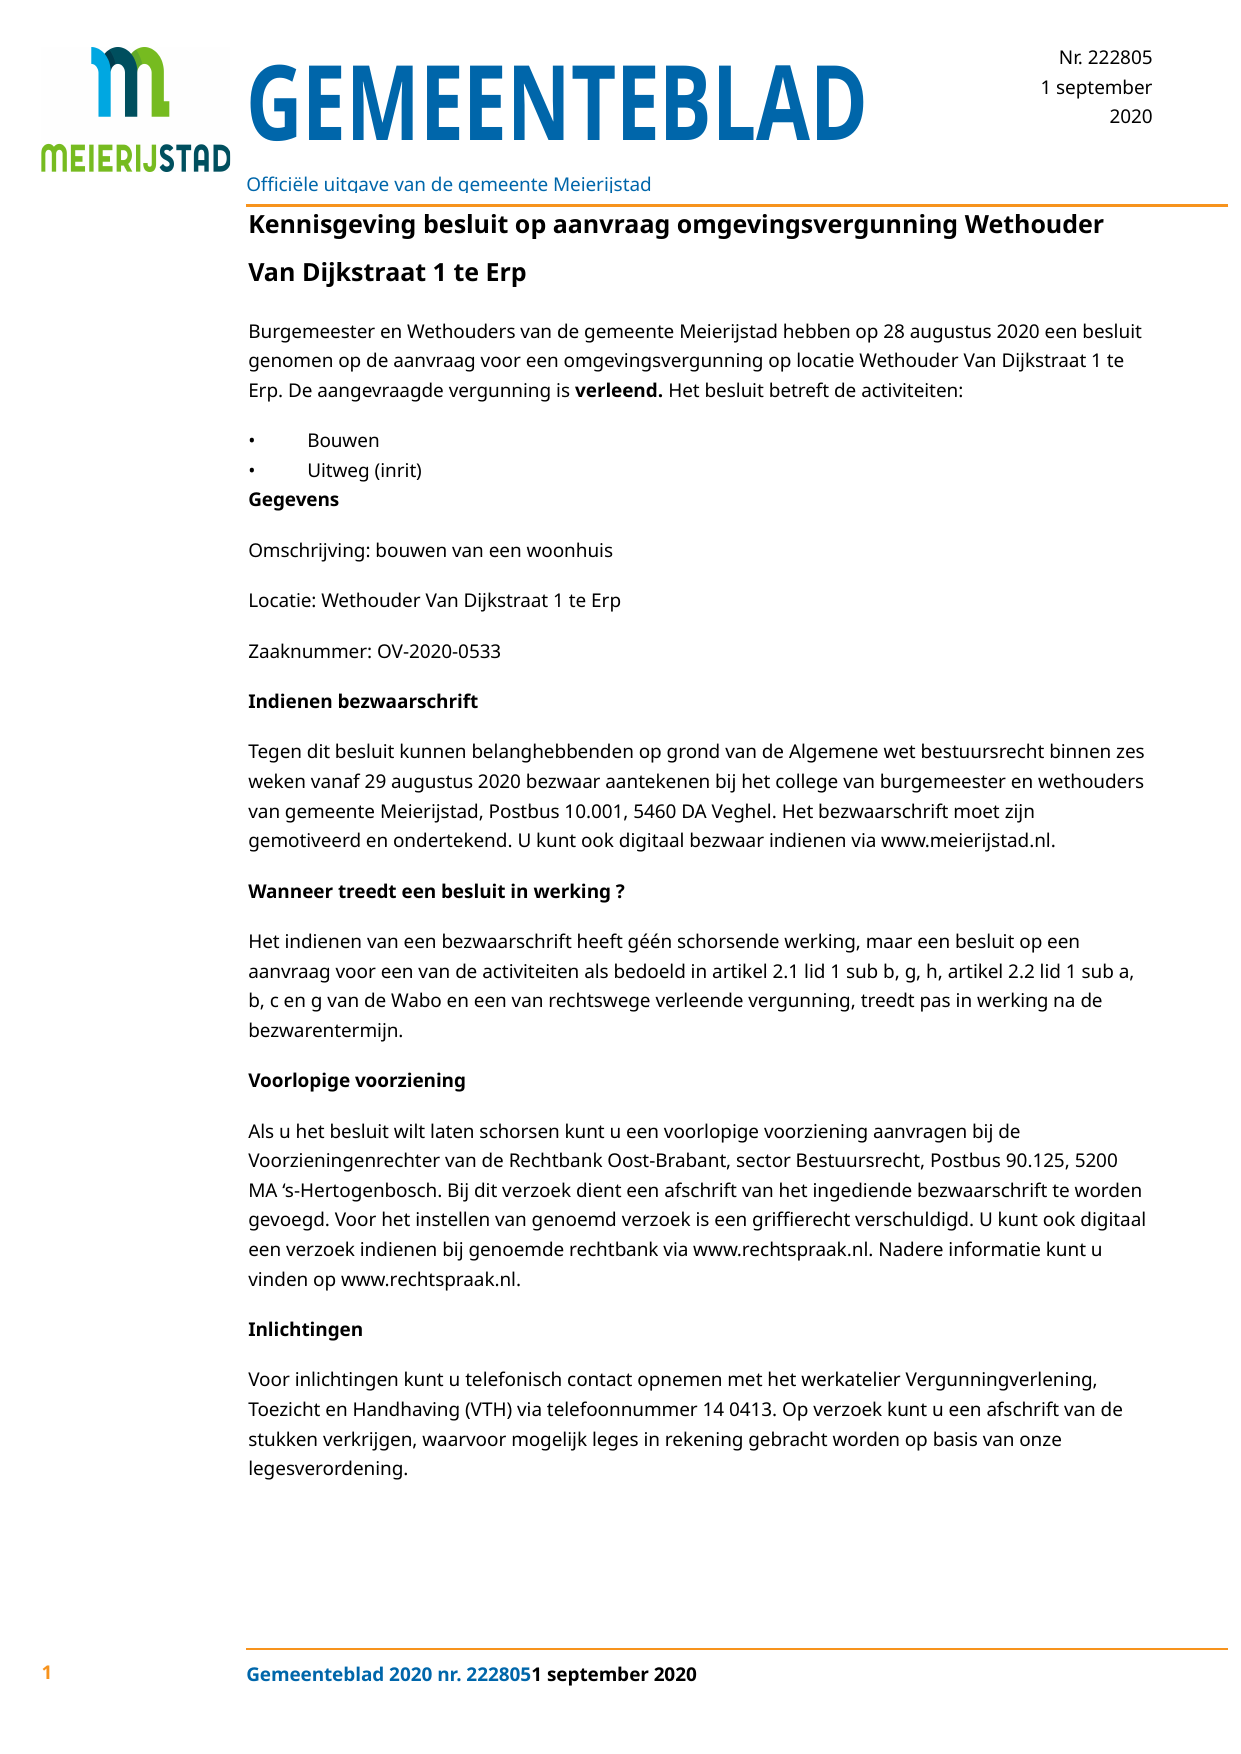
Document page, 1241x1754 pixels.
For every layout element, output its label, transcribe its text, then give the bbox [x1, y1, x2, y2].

picture [41, 47, 231, 172]
text Als u het besluit wilt laten schorsen kunt u een voorlopige voorziening aanvragen bij de Voorzieningenrechter van de Rechtbank Oost-Brabant, sector Bestuursrecht, Postbus 90.125, 5200 MA ‘s-Hertogenbosch. Bij dit verzoek dient een afschrift van het ingediende bezwaarschrift te worden gevoegd. Voor het instellen van genoemd verzoek is een griffierecht verschuldigd. U kunt ook digitaal een verzoek indienen bij genoemde rechtbank via www.rechtspraak.nl. Nadere informatie kunt u vinden op www.rechtspraak.nl. [248, 1118, 1152, 1292]
text Inlichtingen [248, 1316, 1152, 1342]
text Burgemeester en Wethouders van de gemeente Meierijstad hebben op 28 augustus 2020 een besluit genomen op de aanvraag voor een omgevingsvergunning op locatie Wethouder Van Dijkstraat 1 te Erp. De aangevraagde vergunning is verleend. Het besluit betreft de activiteiten: [248, 318, 1152, 403]
text Voor inlichtingen kunt u telefonisch contact opnemen met het werkatelier Vergunningverlening, Toezicht en Handhaving (VTH) via telefoonnummer 14 0413. Op verzoek kunt u een afschrift van de stukken verkrijgen, waarvoor mogelijk leges in rekening gebracht worden op basis van onze legesverordening. [248, 1367, 1152, 1481]
text Voorlopige voorziening [248, 1067, 1152, 1093]
list Uitweg (inrit) [248, 457, 1152, 483]
text Kennisgeving besluit op aanvraag omgevingsvergunning Wethouder Van Dijkstraat 1 te Erp [248, 207, 1152, 288]
text Tegen dit besluit kunnen belanghebbenden op grond van de Algemene wet bestuursrecht binnen zes weken vanaf 29 augustus 2020 bezwaar aantekenen bij het college van burgemeester en wethouders van gemeente Meierijstad, Postbus 10.001, 5460 DA Veghel. Het bezwaarschrift moet zijn gemotiveerd en ondertekend. U kunt ook digitaal bezwaar indienen via www.meierijstad.nl. [248, 739, 1152, 853]
text Omschrijving: bouwen van een woonhuis [248, 537, 1152, 563]
text Wanneer treedt een besluit in werking ? [248, 878, 1152, 904]
text Indienen bezwaarschrift [248, 688, 1152, 714]
text Het indienen van een bezwaarschrift heeft géén schorsende werking, maar een besluit op een aanvraag voor een van de activiteiten als bedoeld in artikel 2.1 lid 1 sub b, g, h, artikel 2.2 lid 1 sub a, b, c en g van de Wabo en een van rechtswege verleende vergunning, treedt pas in werking na de bezwarentermijn. [248, 928, 1152, 1043]
text Zaaknummer: OV-2020-0533 [248, 638, 1152, 664]
text Gegevens [248, 487, 1152, 512]
list Bouwen [248, 427, 1152, 453]
text Locatie: Wethouder Van Dijkstraat 1 te Erp [248, 587, 1152, 613]
